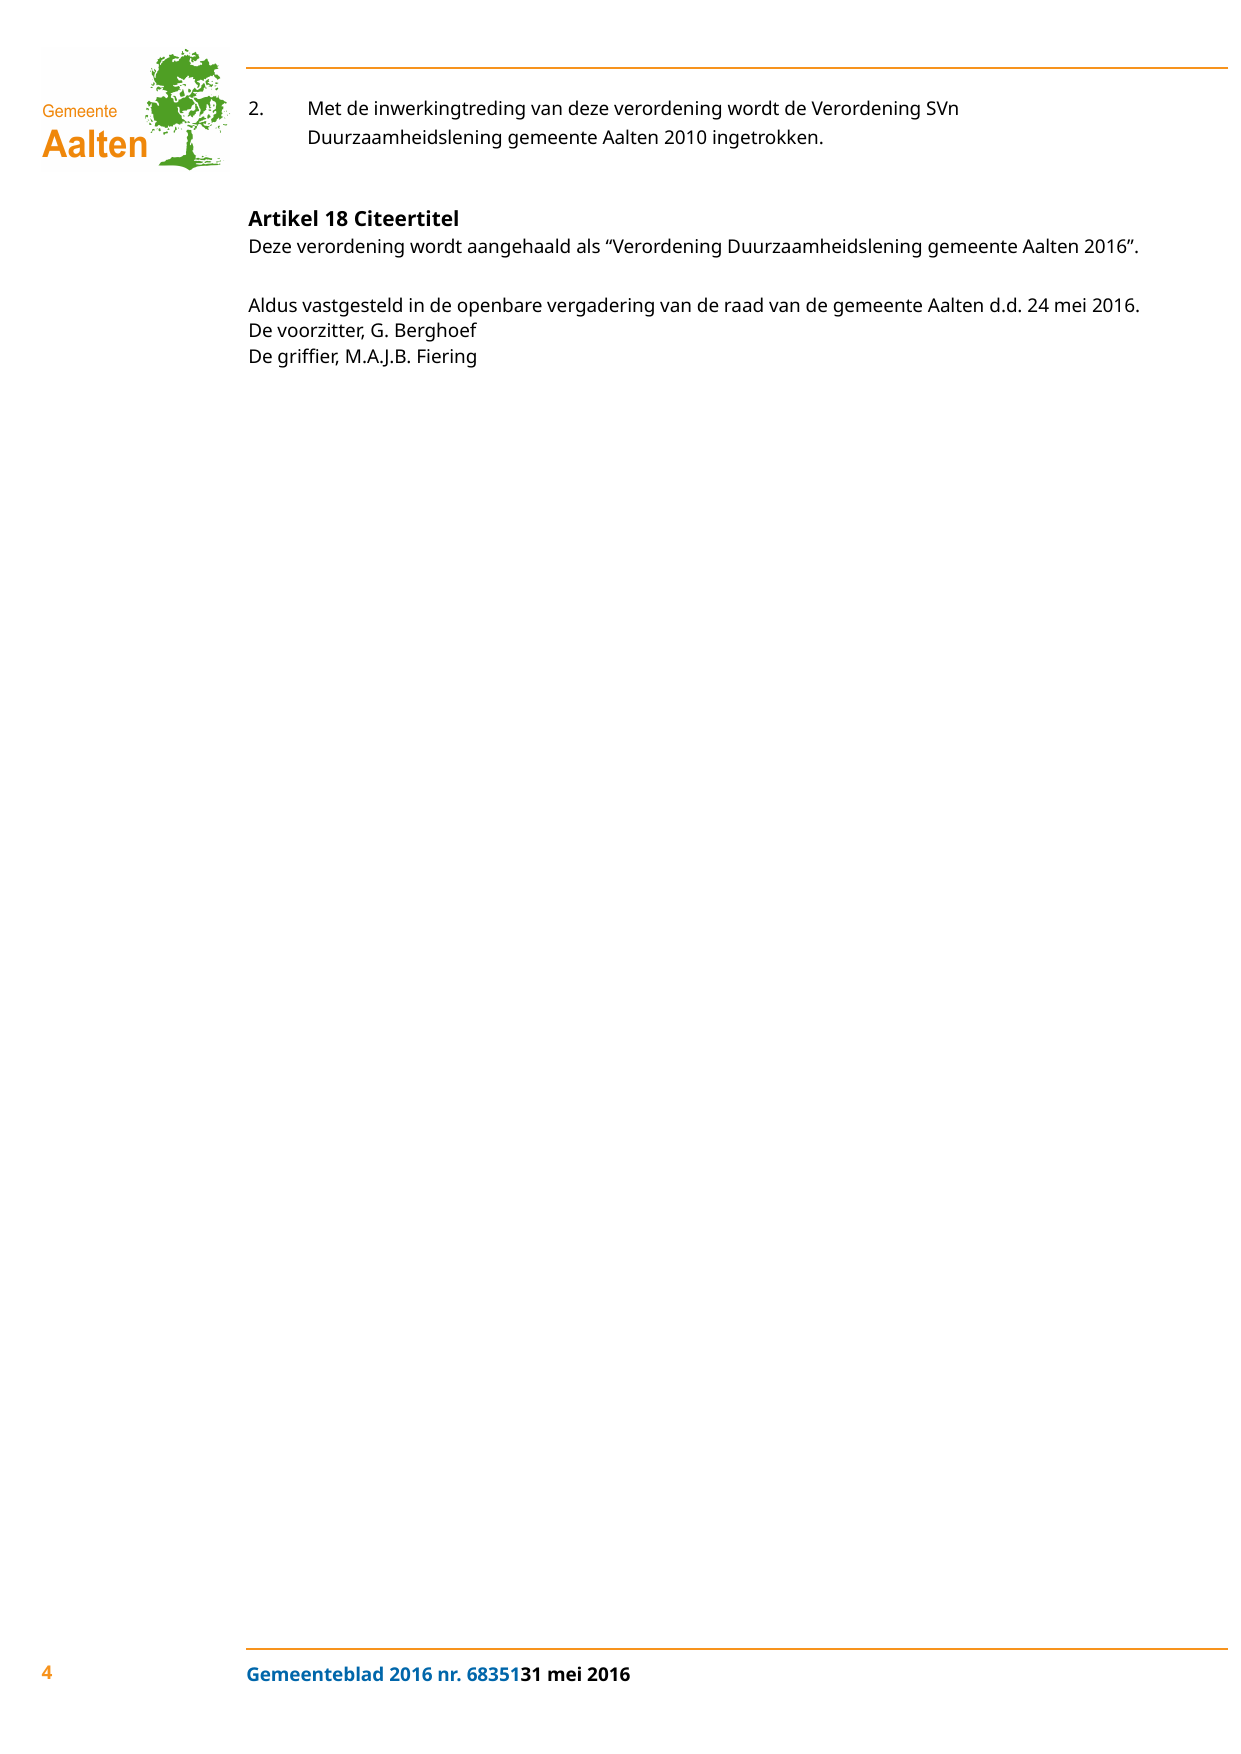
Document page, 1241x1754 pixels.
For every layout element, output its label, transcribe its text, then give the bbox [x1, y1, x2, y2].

text Deze verordening wordt aangehaald als “Verordening Duurzaamheidslening gemeente Aalten 2016”. [248, 233, 1152, 258]
list Met de inwerkingtreding van deze verordening wordt de Verordening SVn Duurzaamheidslening gemeente Aalten 2010 ingetrokken. [248, 95, 1152, 150]
text Aldus vastgesteld in de openbare vergadering van de raad van de gemeente Aalten d.d. 24 mei 2016. [248, 292, 1152, 318]
picture [41, 47, 231, 172]
text De griffier, M.A.J.B. Fiering [248, 343, 1152, 369]
text Artikel 18 Citeertitel [248, 204, 1152, 233]
text De voorzitter, G. Berghoef [248, 318, 1152, 343]
